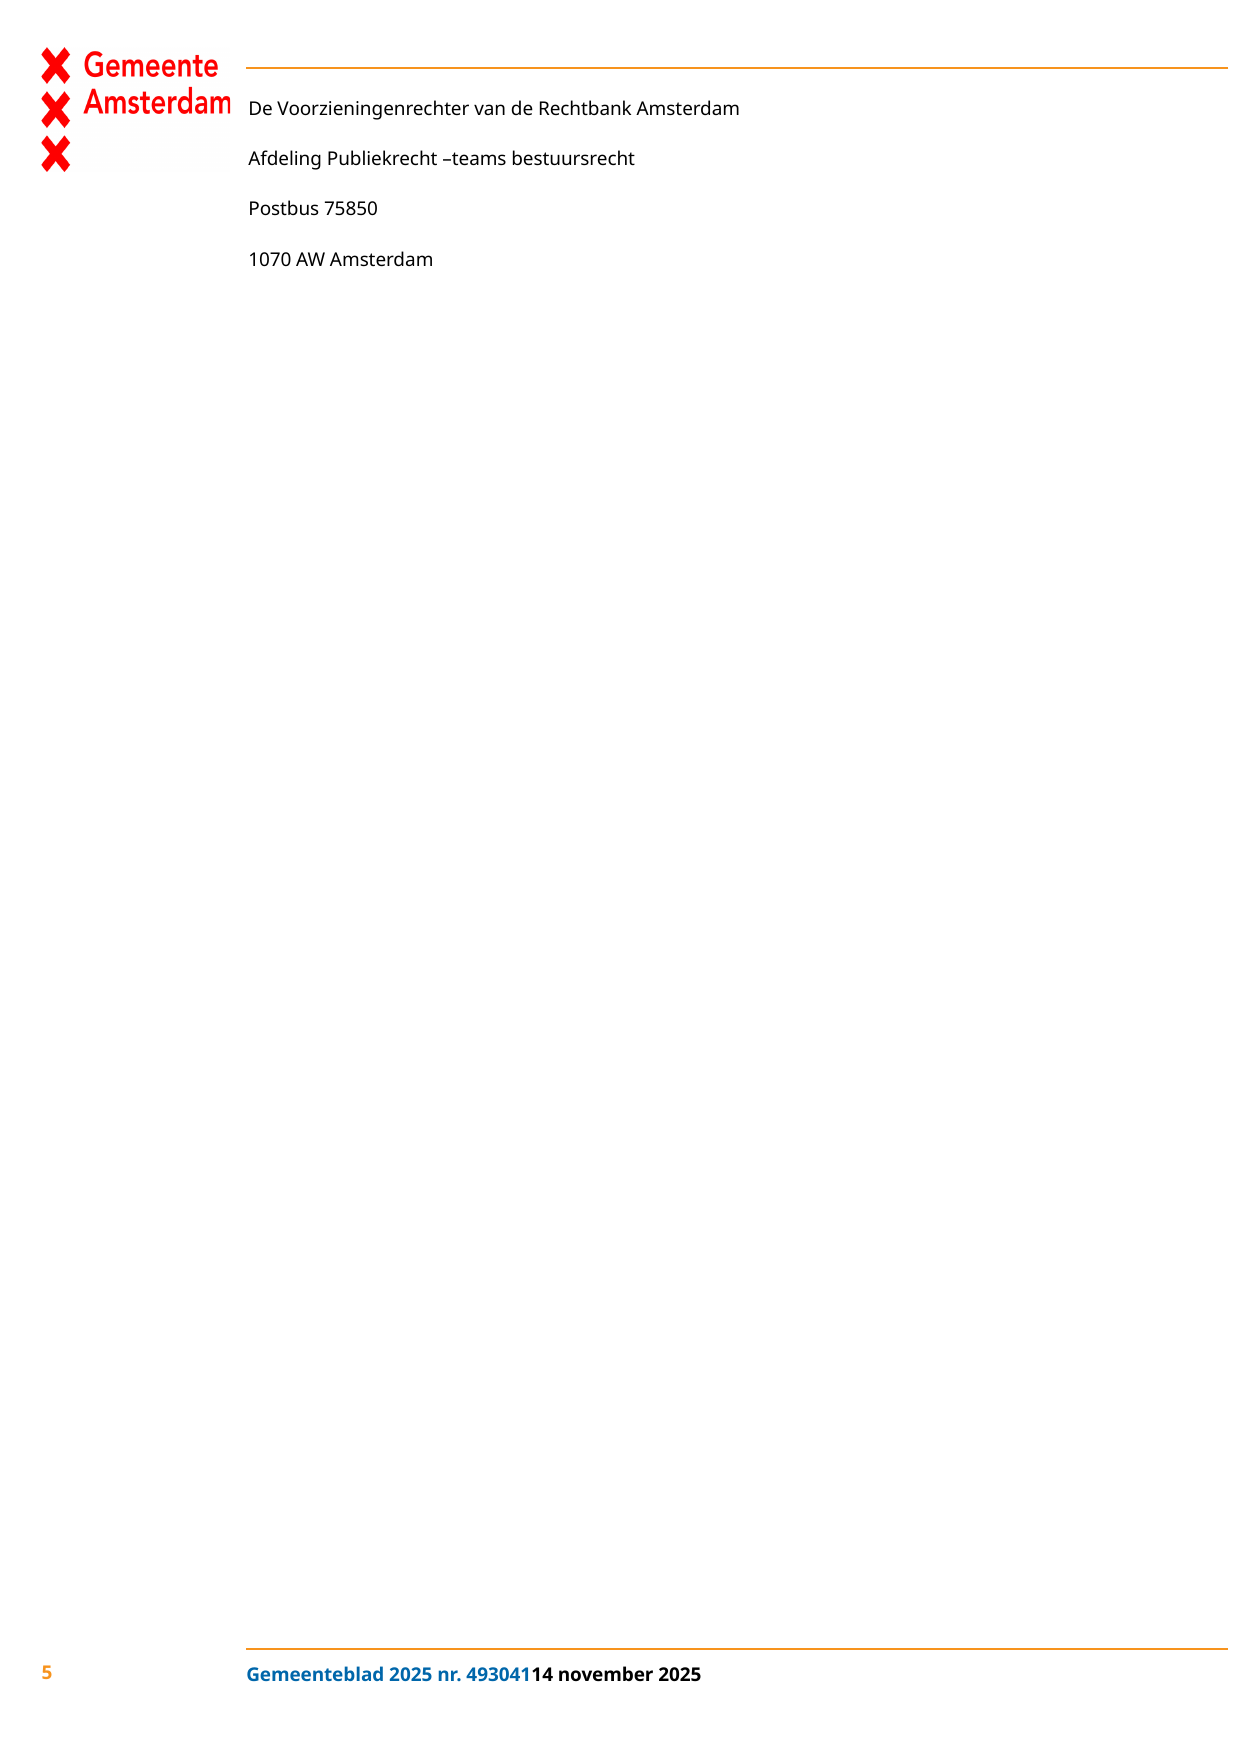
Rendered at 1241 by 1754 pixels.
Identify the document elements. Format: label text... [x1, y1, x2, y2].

text Afdeling Publiekrecht –teams bestuursrecht [248, 145, 1152, 171]
text 1070 AW Amsterdam [248, 246, 1152, 272]
picture [41, 47, 231, 172]
text Postbus 75850 [248, 196, 1152, 221]
text De Voorzieningenrechter van de Rechtbank Amsterdam [248, 95, 1152, 121]
